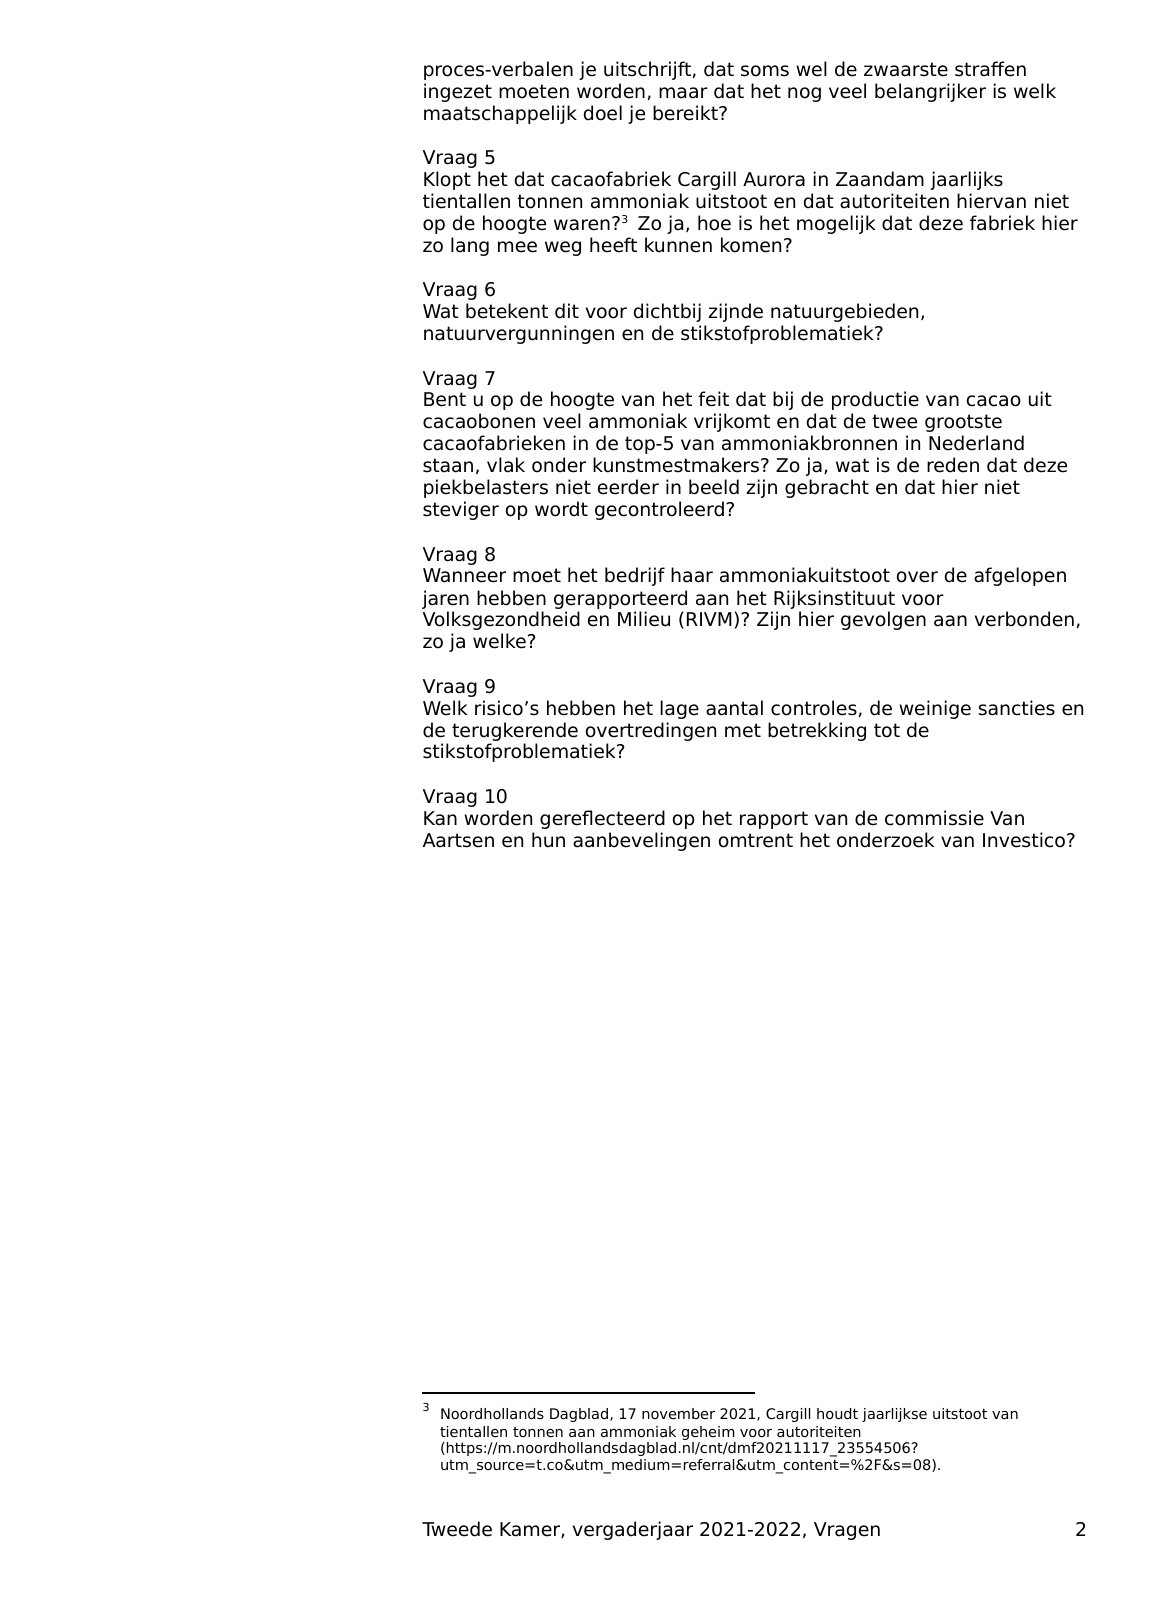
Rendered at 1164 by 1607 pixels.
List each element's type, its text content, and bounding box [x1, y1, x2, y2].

text Kan worden gereflecteerd op het rapport van de commissie Van Aartsen en hun aanbevelingen omtrent het onderzoek van Investico? [422, 808, 1087, 852]
text Wanneer moet het bedrijf haar ammoniakuitstoot over de afgelopen jaren hebben gerapporteerd aan het Rijksinstituut voor Volksgezondheid en Milieu (RIVM)? Zijn hier gevolgen aan verbonden, zo ja welke? [422, 565, 1087, 653]
text Vraag 10 [422, 786, 1087, 808]
text Vraag 5 [422, 147, 1087, 169]
text Vraag 7 [422, 367, 1087, 389]
text Vraag 8 [422, 543, 1087, 565]
text Vraag 9 [422, 676, 1087, 697]
text Welk risico’s hebben het lage aantal controles, de weinige sancties en de terugkerende overtredingen met betrekking tot de stikstofproblematiek? [422, 697, 1087, 763]
text Noordhollands Dagblad, 17 november 2021, Cargill houdt jaarlijkse uitstoot van tientallen tonnen aan ammoniak geheim voor autoriteiten (https://m.noordhollandsdagblad.nl/cnt/dmf20211117_23554506?utm_source=t.co&utm_medium=referral&utm_content=%2F&s=08). [422, 1402, 1087, 1474]
text Bent u op de hoogte van het feit dat bij de productie van cacao uit cacaobonen veel ammoniak vrijkomt en dat de twee grootste cacaofabrieken in de top-5 van ammoniakbronnen in Nederland staan, vlak onder kunstmestmakers? Zo ja, wat is de reden dat deze piekbelasters niet eerder in beeld zijn gebracht en dat hier niet steviger op wordt gecontroleerd? [422, 389, 1087, 521]
text Wat betekent dit voor dichtbij zijnde natuurgebieden, natuurvergunningen en de stikstofproblematiek? [422, 301, 1087, 345]
text Klopt het dat cacaofabriek Cargill Aurora in Zaandam jaarlijks tientallen tonnen ammoniak uitstoot en dat autoriteiten hiervan niet op de hoogte waren? Zo ja, hoe is het mogelijk dat deze fabriek hier zo lang mee weg heeft kunnen komen? [422, 169, 1087, 257]
text Vraag 6 [422, 279, 1087, 301]
text proces-verbalen je uitschrijft, dat soms wel de zwaarste straffen ingezet moeten worden, maar dat het nog veel belangrijker is welk maatschappelijk doel je bereikt? [422, 59, 1087, 125]
